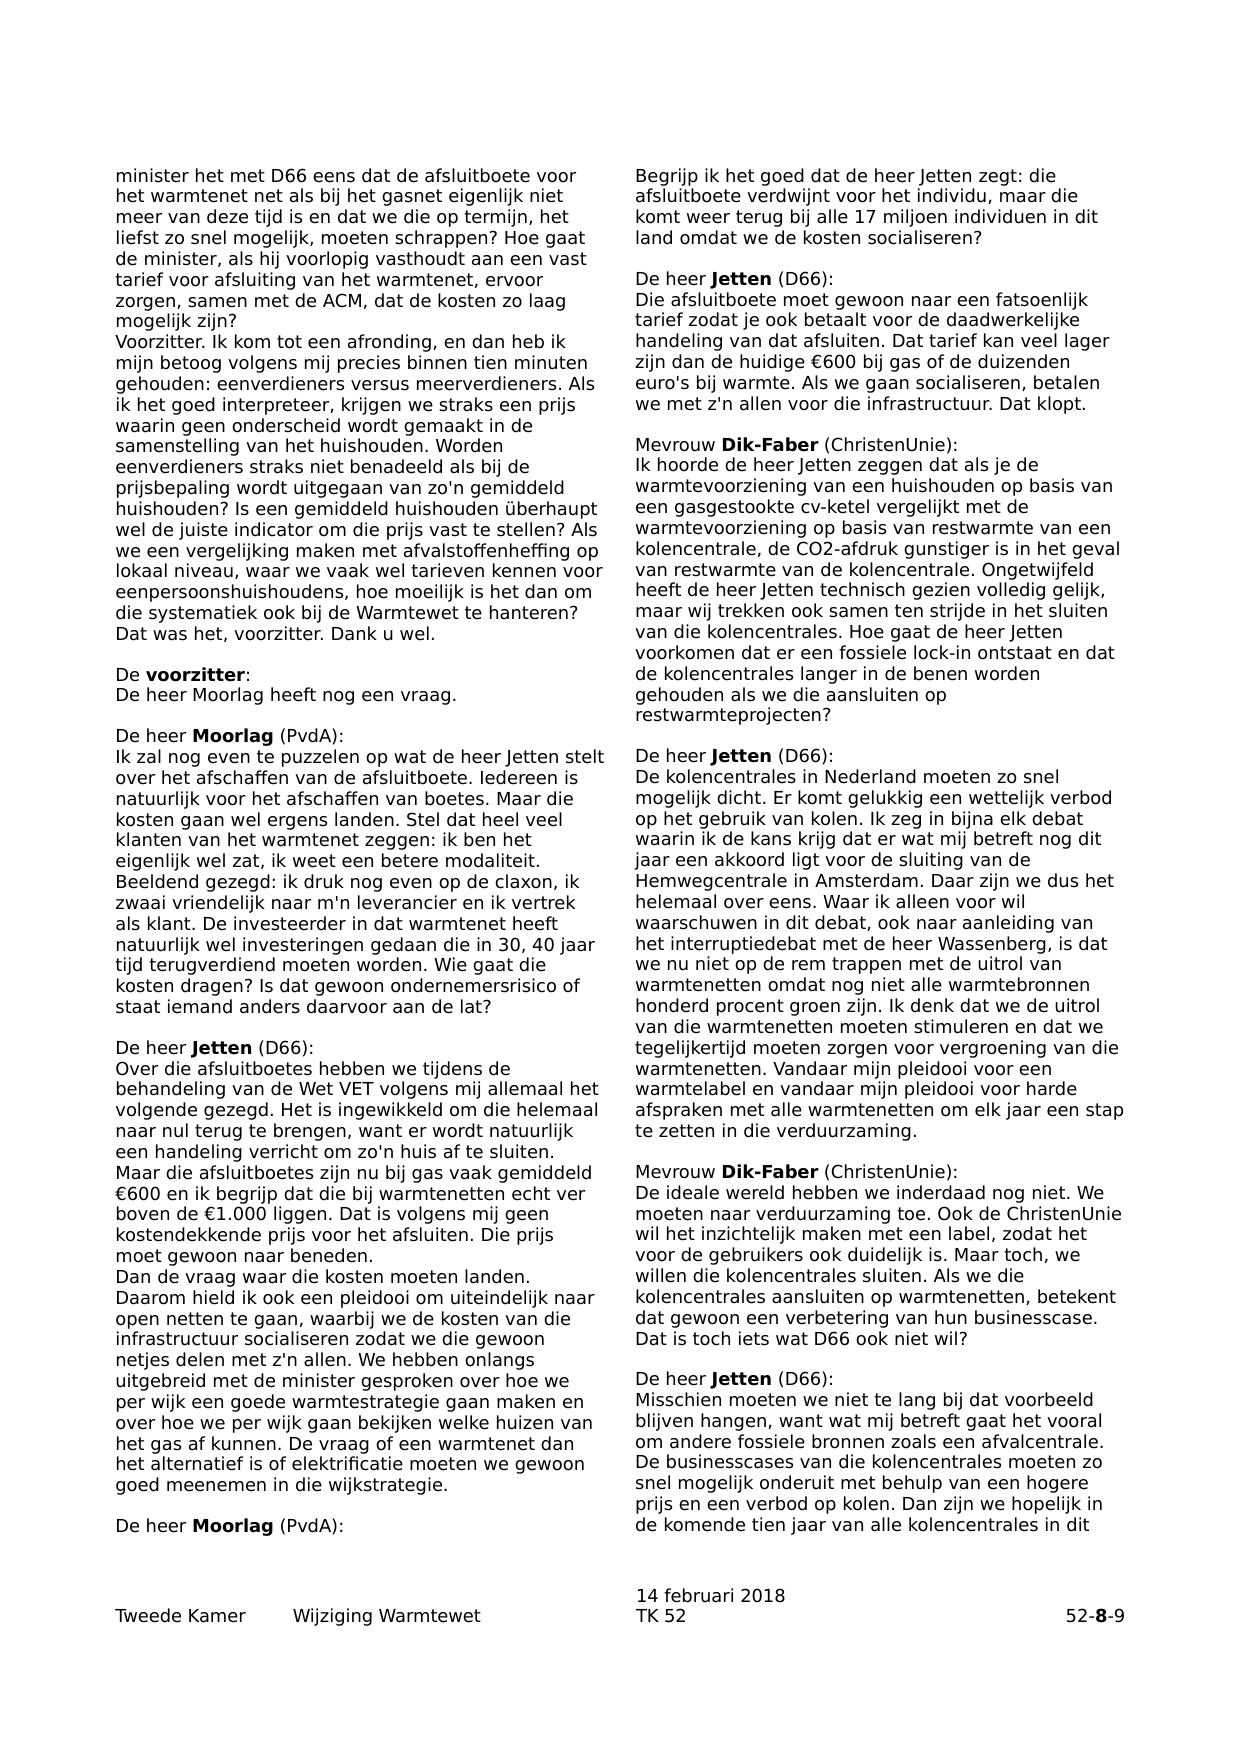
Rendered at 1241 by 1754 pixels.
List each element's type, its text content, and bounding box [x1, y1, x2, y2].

text De heer Jetten (D66): [635, 746, 1125, 767]
text Dat was het, voorzitter. Dank u wel. [115, 624, 605, 644]
text De heer Jetten (D66): [115, 1038, 605, 1058]
text De heer Moorlag heeft nog een vraag. [115, 685, 605, 706]
text De voorzitter: [115, 664, 605, 685]
text Mevrouw Dik-Faber (ChristenUnie): [635, 434, 1125, 455]
text Ik hoorde de heer Jetten zeggen dat als je de warmtevoorziening van een huishouden op basis van een gasgestookte cv-ketel vergelijkt met de warmtevoorziening op basis van restwarmte van een kolencentrale, de CO2-afdruk gunstiger is in het geval van restwarmte van de kolencentrale. Ongetwijfeld heeft de heer Jetten technisch gezien volledig gelijk, maar wij trekken ook samen ten strijde in het sluiten van die kolencentrales. Hoe gaat de heer Jetten voorkomen dat er een fossiele lock-in ontstaat en dat de kolencentrales langer in de benen worden gehouden als we die aansluiten op restwarmteprojecten? [635, 455, 1125, 726]
text De ideale wereld hebben we inderdaad nog niet. We moeten naar verduurzaming toe. Ook de ChristenUnie wil het inzichtelijk maken met een label, zodat het voor de gebruikers ook duidelijk is. Maar toch, we willen die kolencentrales sluiten. Als we die kolencentrales aansluiten op warmtenetten, betekent dat gewoon een verbetering van hun businesscase. Dat is toch iets wat D66 ook niet wil? [635, 1182, 1125, 1349]
text De heer Jetten (D66): [635, 269, 1125, 289]
text Begrijp ik het goed dat de heer Jetten zegt: die afsluitboete verdwijnt voor het individu, maar die komt weer terug bij alle 17 miljoen individuen in dit land omdat we de kosten socialiseren? [635, 165, 1125, 249]
text De heer Jetten (D66): [635, 1369, 1125, 1390]
text Misschien moeten we niet te lang bij dat voorbeeld blijven hangen, want wat mij betreft gaat het vooral om andere fossiele bronnen zoals een afvalcentrale. De businesscases van die kolencentrales moeten zo snel mogelijk onderuit met behulp van een hogere prijs en een verbod op kolen. Dan zijn we hopelijk in de komende tien jaar van alle kolencentrales in dit [635, 1390, 1125, 1536]
text De kolencentrales in Nederland moeten zo snel mogelijk dicht. Er komt gelukkig een wettelijk verbod op het gebruik van kolen. Ik zeg in bijna elk debat waarin ik de kans krijg dat er wat mij betreft nog dit jaar een akkoord ligt voor de sluiting van de Hemwegcentrale in Amsterdam. Daar zijn we dus het helemaal over eens. Waar ik alleen voor wil waarschuwen in dit debat, ook naar aanleiding van het interruptiedebat met de heer Wassenberg, is dat we nu niet op de rem trappen met de uitrol van warmtenetten omdat nog niet alle warmtebronnen honderd procent groen zijn. Ik denk dat we de uitrol van die warmtenetten moeten stimuleren en dat we tegelijkertijd moeten zorgen voor vergroening van die warmtenetten. Vandaar mijn pleidooi voor een warmtelabel en vandaar mijn pleidooi voor harde afspraken met alle warmtenetten om elk jaar een stap te zetten in die verduurzaming. [635, 767, 1125, 1142]
text De heer Moorlag (PvdA): [115, 1516, 605, 1537]
text Over die afsluitboetes hebben we tijdens de behandeling van de Wet VET volgens mij allemaal het volgende gezegd. Het is ingewikkeld om die helemaal naar nul terug te brengen, want er wordt natuurlijk een handeling verricht om zo'n huis af te sluiten. Maar die afsluitboetes zijn nu bij gas vaak gemiddeld €600 en ik begrijp dat die bij warmtenetten echt ver boven de €1.000 liggen. Dat is volgens mij geen kostendekkende prijs voor het afsluiten. Die prijs moet gewoon naar beneden. [115, 1058, 605, 1267]
text Dan de vraag waar die kosten moeten landen. Daarom hield ik ook een pleidooi om uiteindelijk naar open netten te gaan, waarbij we de kosten van die infrastructuur socialiseren zodat we die gewoon netjes delen met z'n allen. We hebben onlangs uitgebreid met de minister gesproken over hoe we per wijk een goede warmtestrategie gaan maken en over hoe we per wijk gaan bekijken welke huizen van het gas af kunnen. De vraag of een warmtenet dan het alternatief is of elektrificatie moeten we gewoon goed meenemen in die wijkstrategie. [115, 1267, 605, 1496]
text Die afsluitboete moet gewoon naar een fatsoenlijk tarief zodat je ook betaalt voor de daadwerkelijke handeling van dat afsluiten. Dat tarief kan veel lager zijn dan de huidige €600 bij gas of de duizenden euro's bij warmte. Als we gaan socialiseren, betalen we met z'n allen voor die infrastructuur. Dat klopt. [635, 289, 1125, 414]
text minister het met D66 eens dat de afsluitboete voor het warmtenet net als bij het gasnet eigenlijk niet meer van deze tijd is en dat we die op termijn, het liefst zo snel mogelijk, moeten schrappen? Hoe gaat de minister, als hij voorlopig vasthoudt aan een vast tarief voor afsluiting van het warmtenet, ervoor zorgen, samen met de ACM, dat de kosten zo laag mogelijk zijn? [115, 165, 605, 332]
text De heer Moorlag (PvdA): [115, 726, 605, 747]
text Voorzitter. Ik kom tot een afronding, en dan heb ik mijn betoog volgens mij precies binnen tien minuten gehouden: eenverdieners versus meerverdieners. Als ik het goed interpreteer, krijgen we straks een prijs waarin geen onderscheid wordt gemaakt in de samenstelling van het huishouden. Worden eenverdieners straks niet benadeeld als bij de prijsbepaling wordt uitgegaan van zo'n gemiddeld huishouden? Is een gemiddeld huishouden überhaupt wel de juiste indicator om die prijs vast te stellen? Als we een vergelijking maken met afvalstoffenheffing op lokaal niveau, waar we vaak wel tarieven kennen voor eenpersoonshuishoudens, hoe moeilijk is het dan om die systematiek ook bij de Warmtewet te hanteren? [115, 332, 605, 624]
text Mevrouw Dik-Faber (ChristenUnie): [635, 1162, 1125, 1182]
text Ik zal nog even te puzzelen op wat de heer Jetten stelt over het afschaffen van de afsluitboete. Iedereen is natuurlijk voor het afschaffen van boetes. Maar die kosten gaan wel ergens landen. Stel dat heel veel klanten van het warmtenet zeggen: ik ben het eigenlijk wel zat, ik weet een betere modaliteit. Beeldend gezegd: ik druk nog even op de claxon, ik zwaai vriendelijk naar m'n leverancier en ik vertrek als klant. De investeerder in dat warmtenet heeft natuurlijk wel investeringen gedaan die in 30, 40 jaar tijd terugverdiend moeten worden. Wie gaat die kosten dragen? Is dat gewoon ondernemersrisico of staat iemand anders daarvoor aan de lat? [115, 747, 605, 1018]
